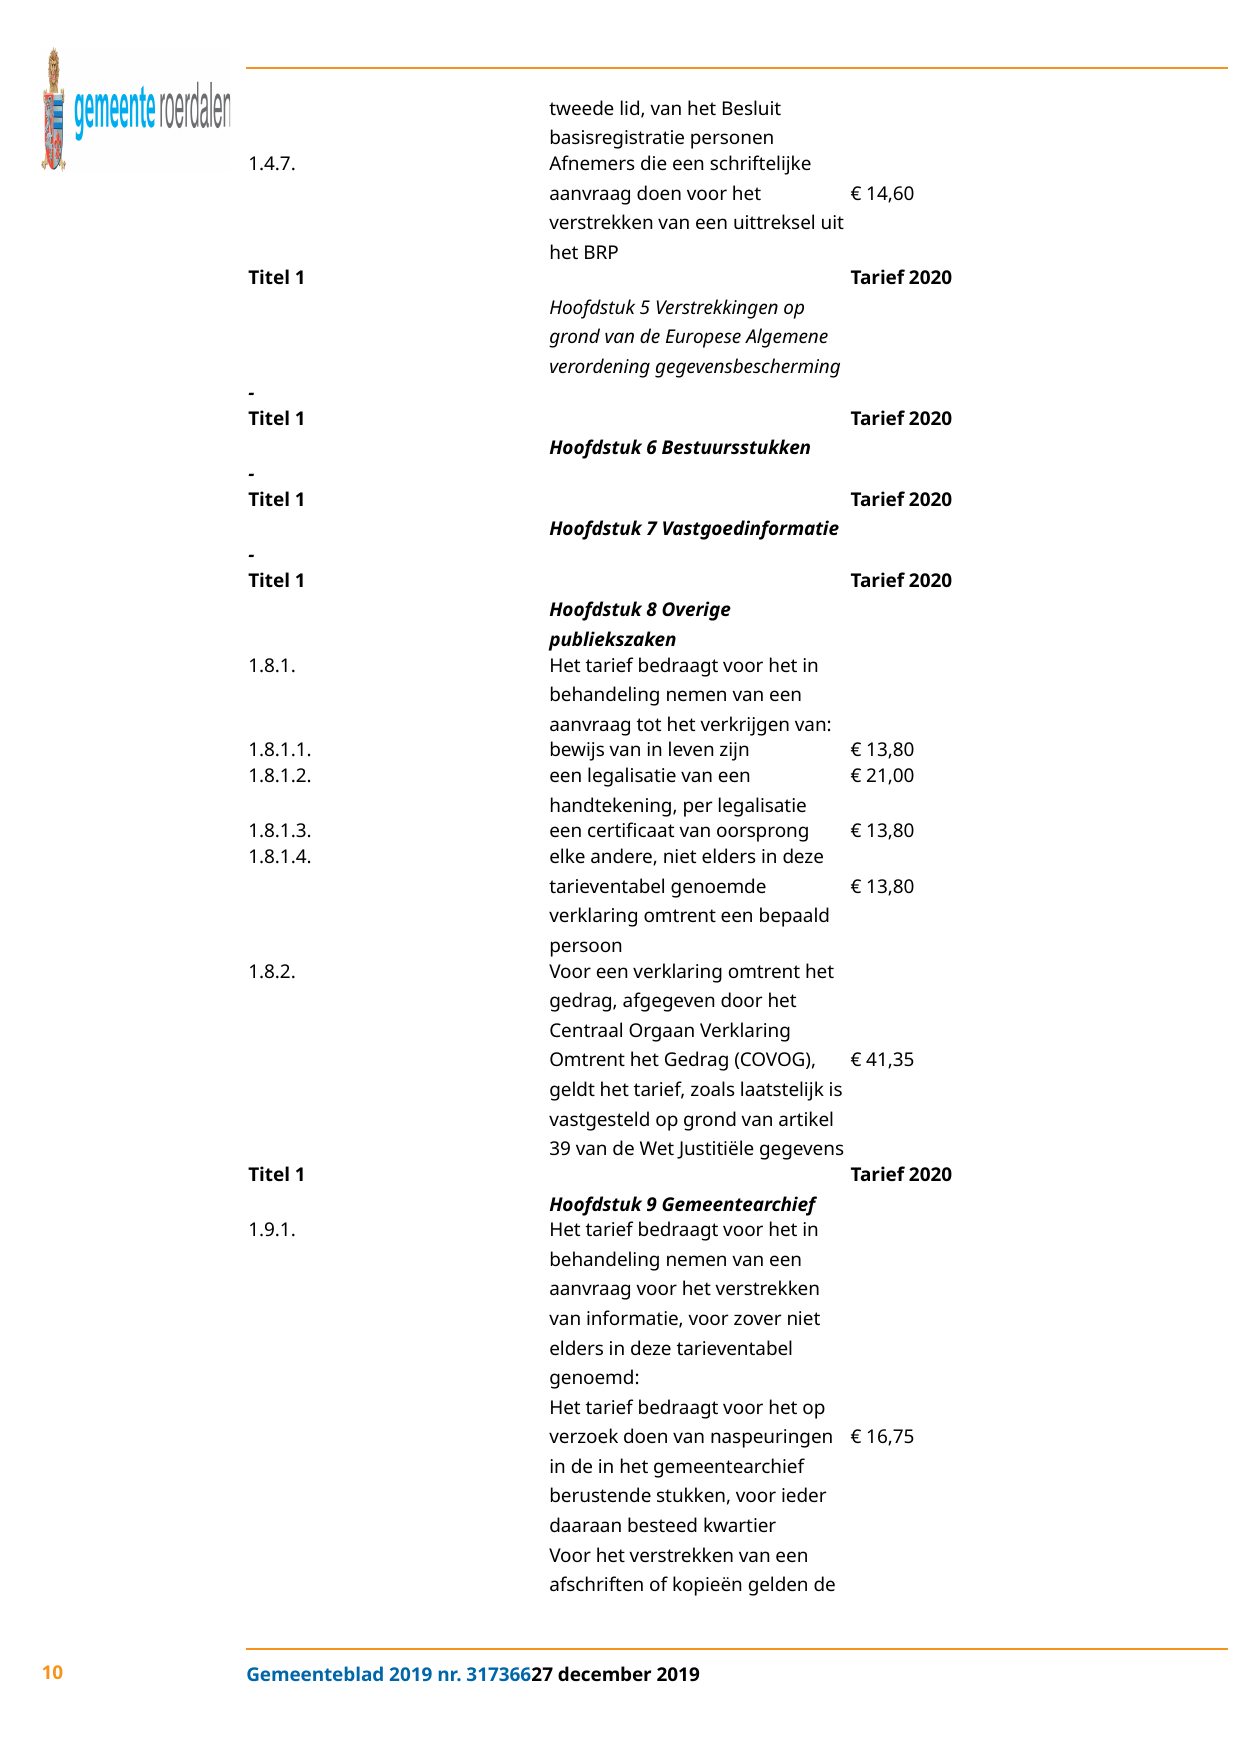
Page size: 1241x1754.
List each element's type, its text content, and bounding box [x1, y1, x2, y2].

table_cell Tarief 2020 [850, 486, 1152, 541]
table_cell Hoofdstuk 5 Verstrekkingen op grond van de Europese Algemene verordening gegevensbescherming [549, 265, 850, 379]
table_cell [549, 541, 850, 567]
table_cell 1.8.1.3. [248, 818, 549, 843]
table_cell [850, 541, 1152, 567]
table_cell Afnemers die een schriftelijke aanvraag doen voor het verstrekken van een uittreksel uit het BRP [549, 150, 850, 264]
table_cell bewijs van in leven zijn [549, 737, 850, 762]
table_cell Het tarief bedraagt voor het in behandeling nemen van een aanvraag voor het verstrekken van informatie, voor zover niet elders in deze tarieventabel genoemd: Het tarief bedraagt voor het op verzoek doen van naspeuringen in de in het gemeentearchief berustende stukken, voor ieder daaraan besteed kwartier Voor het verstrekken van een afschriften of kopieën gelden de [549, 1216, 850, 1597]
table_cell € 14,60 [850, 150, 1152, 264]
table_cell [549, 460, 850, 486]
table_cell [549, 379, 850, 405]
table_cell Titel 1 [248, 265, 549, 379]
table_cell € 16,75 [850, 1216, 1152, 1597]
table_cell 1.8.1.4. [248, 844, 549, 958]
table_cell € 13,80 [850, 818, 1152, 843]
table_cell Hoofdstuk 7 Vastgoedinformatie [549, 486, 850, 541]
table_cell Hoofdstuk 6 Bestuursstukken [549, 405, 850, 460]
table_cell Hoofdstuk 9 Gemeentearchief [549, 1161, 850, 1216]
table_cell - [248, 541, 549, 567]
table_cell Titel 1 [248, 1161, 549, 1216]
table_cell - [248, 460, 549, 486]
table_cell een certificaat van oorsprong [549, 818, 850, 843]
table_cell € 21,00 [850, 763, 1152, 818]
table_cell tweede lid, van het Besluit basisregistratie personen [549, 95, 850, 150]
table_cell [850, 95, 1152, 150]
table_cell Titel 1 [248, 405, 549, 460]
table_cell Tarief 2020 [850, 405, 1152, 460]
table_cell Titel 1 [248, 486, 549, 541]
table_cell 1.9.1. [248, 1216, 549, 1597]
table_cell 1.4.7. [248, 150, 549, 264]
table_cell [248, 95, 549, 150]
table_cell Hoofdstuk 8 Overige publiekszaken [549, 567, 850, 652]
table_cell Tarief 2020 [850, 567, 1152, 652]
table_cell een legalisatie van een handtekening, per legalisatie [549, 763, 850, 818]
table_cell [850, 460, 1152, 486]
table_cell 1.8.1.2. [248, 763, 549, 818]
table_cell 1.8.2. [248, 958, 549, 1161]
table_cell [850, 379, 1152, 405]
table_cell Titel 1 [248, 567, 549, 652]
table_cell € 41,35 [850, 958, 1152, 1161]
table_cell Tarief 2020 [850, 265, 1152, 379]
table_cell Voor een verklaring omtrent het gedrag, afgegeven door het Centraal Orgaan Verklaring Omtrent het Gedrag (COVOG), geldt het tarief, zoals laatstelijk is vastgesteld op grond van artikel 39 van de Wet Justitiële gegevens [549, 958, 850, 1161]
table_cell [850, 652, 1152, 737]
table_cell € 13,80 [850, 844, 1152, 958]
picture [41, 47, 231, 172]
table_cell elke andere, niet elders in deze tarieventabel genoemde verklaring omtrent een bepaald persoon [549, 844, 850, 958]
table_cell Tarief 2020 [850, 1161, 1152, 1216]
table_cell € 13,80 [850, 737, 1152, 762]
table_cell 1.8.1. [248, 652, 549, 737]
table_cell 1.8.1.1. [248, 737, 549, 762]
table_cell - [248, 379, 549, 405]
table_cell Het tarief bedraagt voor het in behandeling nemen van een aanvraag tot het verkrijgen van: [549, 652, 850, 737]
